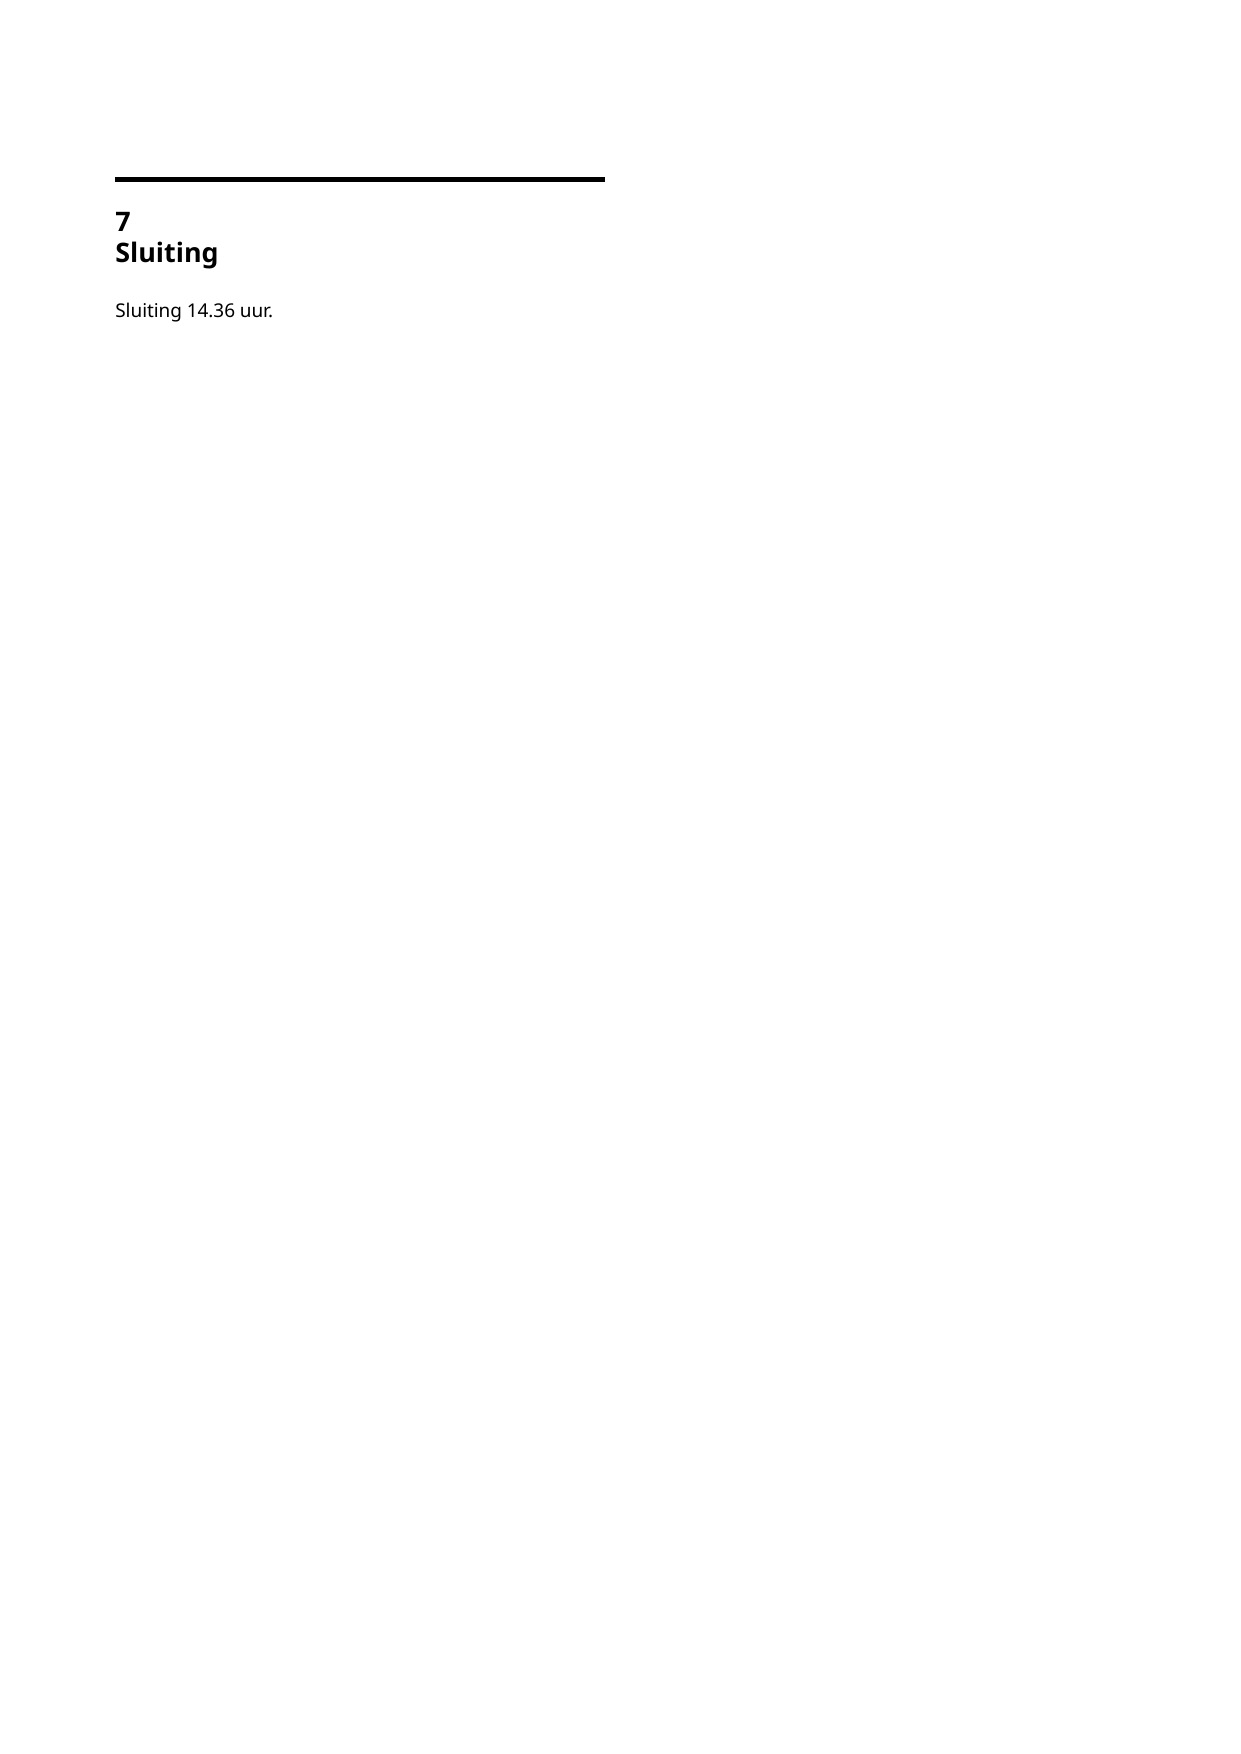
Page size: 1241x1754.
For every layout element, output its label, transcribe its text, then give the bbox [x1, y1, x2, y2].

text 7 [115, 203, 605, 239]
text Sluiting [115, 239, 605, 283]
text Sluiting 14.36 uur. [115, 302, 605, 322]
